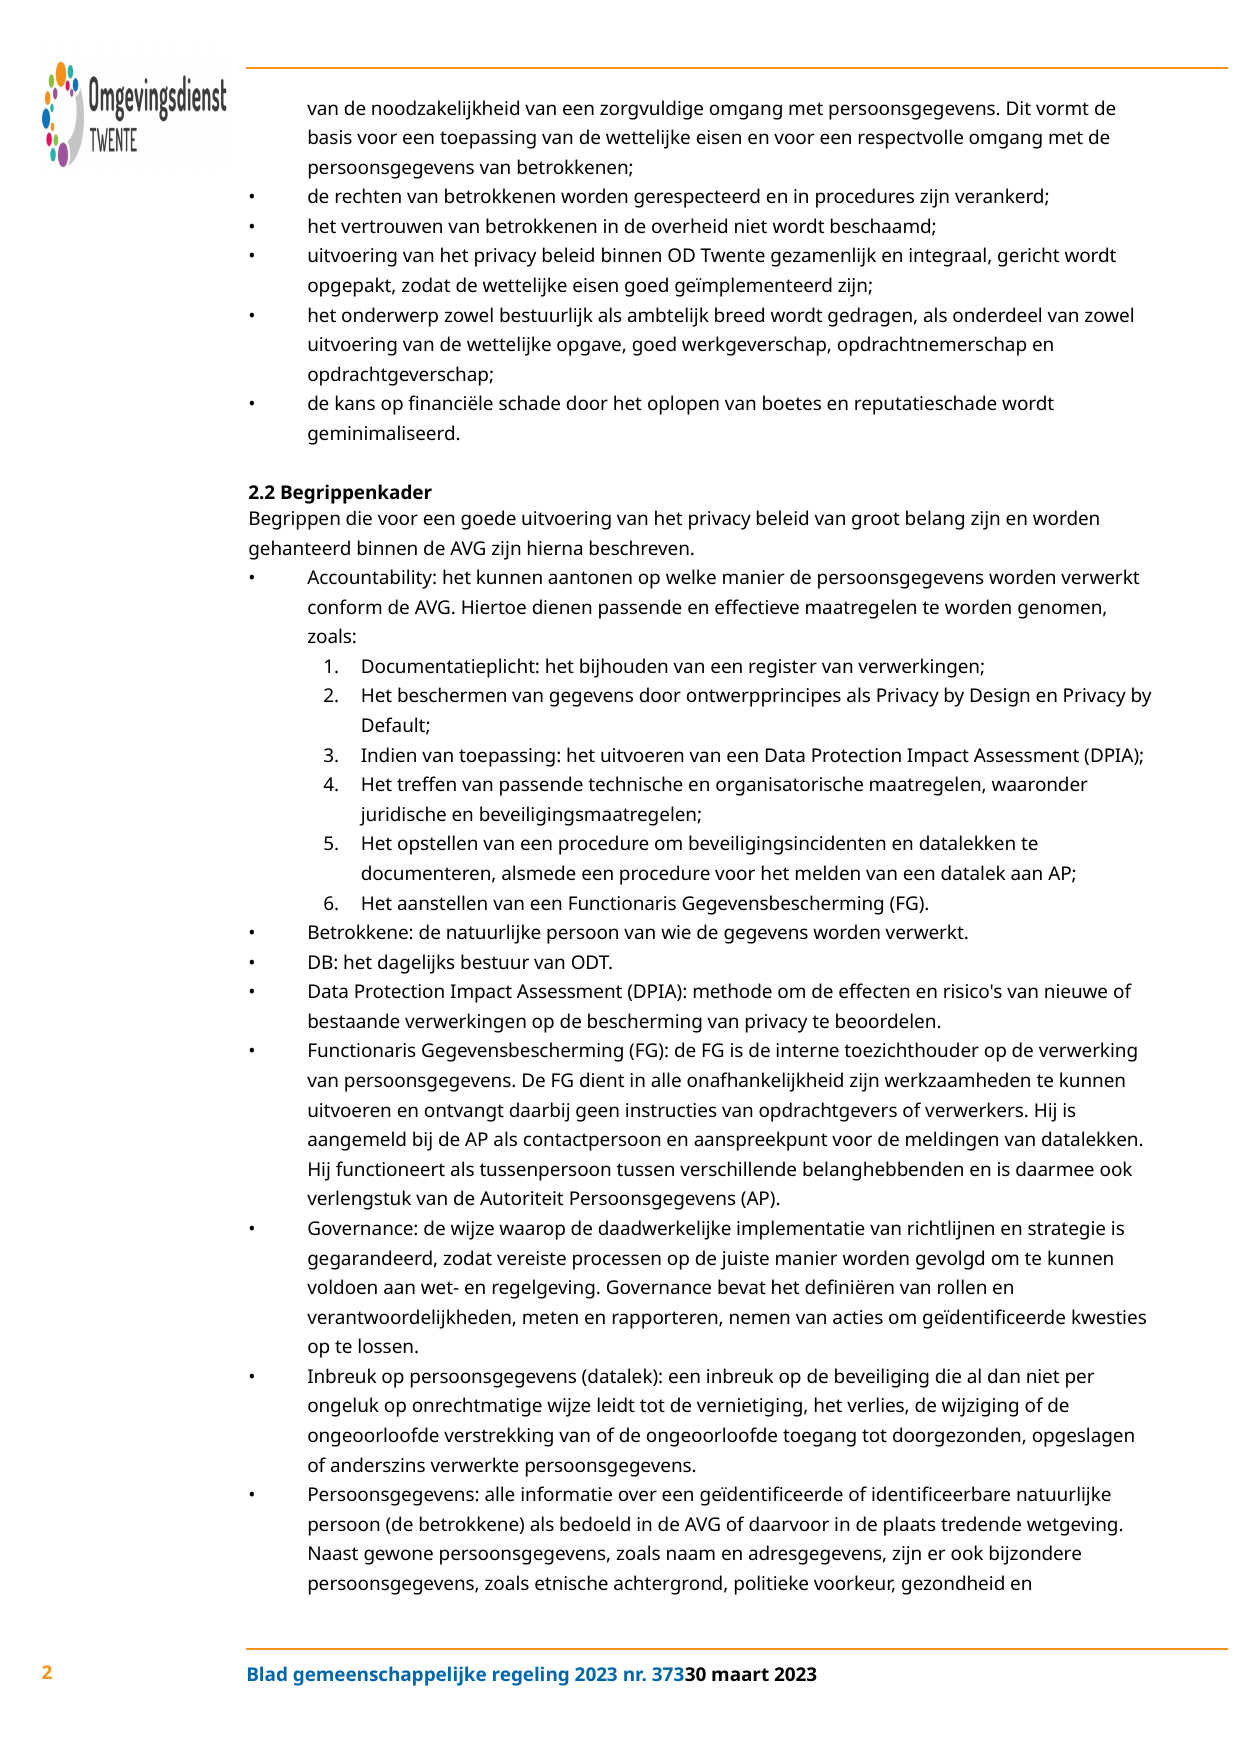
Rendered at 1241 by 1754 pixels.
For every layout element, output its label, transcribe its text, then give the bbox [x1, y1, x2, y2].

list het vertrouwen van betrokkenen in de overheid niet wordt beschaamd; [248, 213, 1152, 239]
list Data Protection Impact Assessment (DPIA): methode om de effecten en risico's van nieuwe of bestaande verwerkingen op de bescherming van privacy te beoordelen. [248, 978, 1152, 1034]
list de rechten van betrokkenen worden gerespecteerd en in procedures zijn verankerd; [248, 183, 1152, 209]
list de kans op financiële schade door het oplopen van boetes en reputatieschade wordt geminimaliseerd. [248, 391, 1152, 446]
list Governance: de wijze waarop de daadwerkelijke implementatie van richtlijnen en strategie is gegarandeerd, zodat vereiste processen op de juiste manier worden gevolgd om te kunnen voldoen aan wet- en regelgeving. Governance bevat het definiëren van rollen en verantwoordelijkheden, meten en rapporteren, nemen van acties om geïdentificeerde kwesties op te lossen. [248, 1215, 1152, 1359]
list Betrokkene: de natuurlijke persoon van wie de gegevens worden verwerkt. [248, 919, 1152, 945]
list Het beschermen van gegevens door ontwerpprincipes als Privacy by Design en Privacy by Default; [323, 683, 1152, 738]
list Functionaris Gegevensbescherming (FG): de FG is de interne toezichthouder op de verwerking van persoonsgegevens. De FG dient in alle onafhankelijkheid zijn werkzaamheden te kunnen uitvoeren en ontvangt daarbij geen instructies van opdrachtgevers of verwerkers. Hij is aangemeld bij de AP als contactpersoon en aanspreekpunt voor de meldingen van datalekken. Hij functioneert als tussenpersoon tussen verschillende belanghebbenden en is daarmee ook verlengstuk van de Autoriteit Persoonsgegevens (AP). [248, 1038, 1152, 1211]
list Het aanstellen van een Functionaris Gegevensbescherming (FG). [323, 890, 1152, 915]
list Accountability: het kunnen aantonen op welke manier de persoonsgegevens worden verwerkt conform de AVG. Hiertoe dienen passende en effectieve maatregelen te worden genomen, zoals: [248, 564, 1152, 649]
text 2.2 Begrippenkader [248, 479, 1152, 505]
list DB: het dagelijks bestuur van ODT. [248, 949, 1152, 974]
picture [41, 47, 231, 172]
list Het treffen van passende technische en organisatorische maatregelen, waaronder juridische en beveiligingsmaatregelen; [323, 771, 1152, 827]
list het onderwerp zowel bestuurlijk als ambtelijk breed wordt gedragen, als onderdeel van zowel uitvoering van de wettelijke opgave, goed werkgeverschap, opdrachtnemerschap en opdrachtgeverschap; [248, 302, 1152, 387]
list Inbreuk op persoonsgegevens (datalek): een inbreuk op de beveiliging die al dan niet per ongeluk op onrechtmatige wijze leidt tot de vernietiging, het verlies, de wijziging of de ongeoorloofde verstrekking van of de ongeoorloofde toegang tot doorgezonden, opgeslagen of anderszins verwerkte persoonsgegevens. [248, 1363, 1152, 1477]
list uitvoering van het privacy beleid binnen OD Twente gezamenlijk en integraal, gericht wordt opgepakt, zodat de wettelijke eisen goed geïmplementeerd zijn; [248, 243, 1152, 298]
list Persoonsgegevens: alle informatie over een geïdentificeerde of identificeerbare natuurlijke persoon (de betrokkene) als bedoeld in de AVG of daarvoor in de plaats tredende wetgeving. Naast gewone persoonsgegevens, zoals naam en adresgegevens, zijn er ook bijzondere persoonsgegevens, zoals etnische achtergrond, politieke voorkeur, gezondheid en [248, 1481, 1152, 1596]
list Het opstellen van een procedure om beveiligingsincidenten en datalekken te documenteren, alsmede een procedure voor het melden van een datalek aan AP; [323, 831, 1152, 886]
text Begrippen die voor een goede uitvoering van het privacy beleid van groot belang zijn en worden gehanteerd binnen de AVG zijn hierna beschreven. [248, 505, 1152, 560]
list Indien van toepassing: het uitvoeren van een Data Protection Impact Assessment (DPIA); [323, 742, 1152, 767]
list Documentatieplicht: het bijhouden van een register van verwerkingen; [323, 653, 1152, 679]
list van de noodzakelijkheid van een zorgvuldige omgang met persoonsgegevens. Dit vormt de basis voor een toepassing van de wettelijke eisen en voor een respectvolle omgang met de persoonsgegevens van betrokkenen; [248, 95, 1152, 180]
